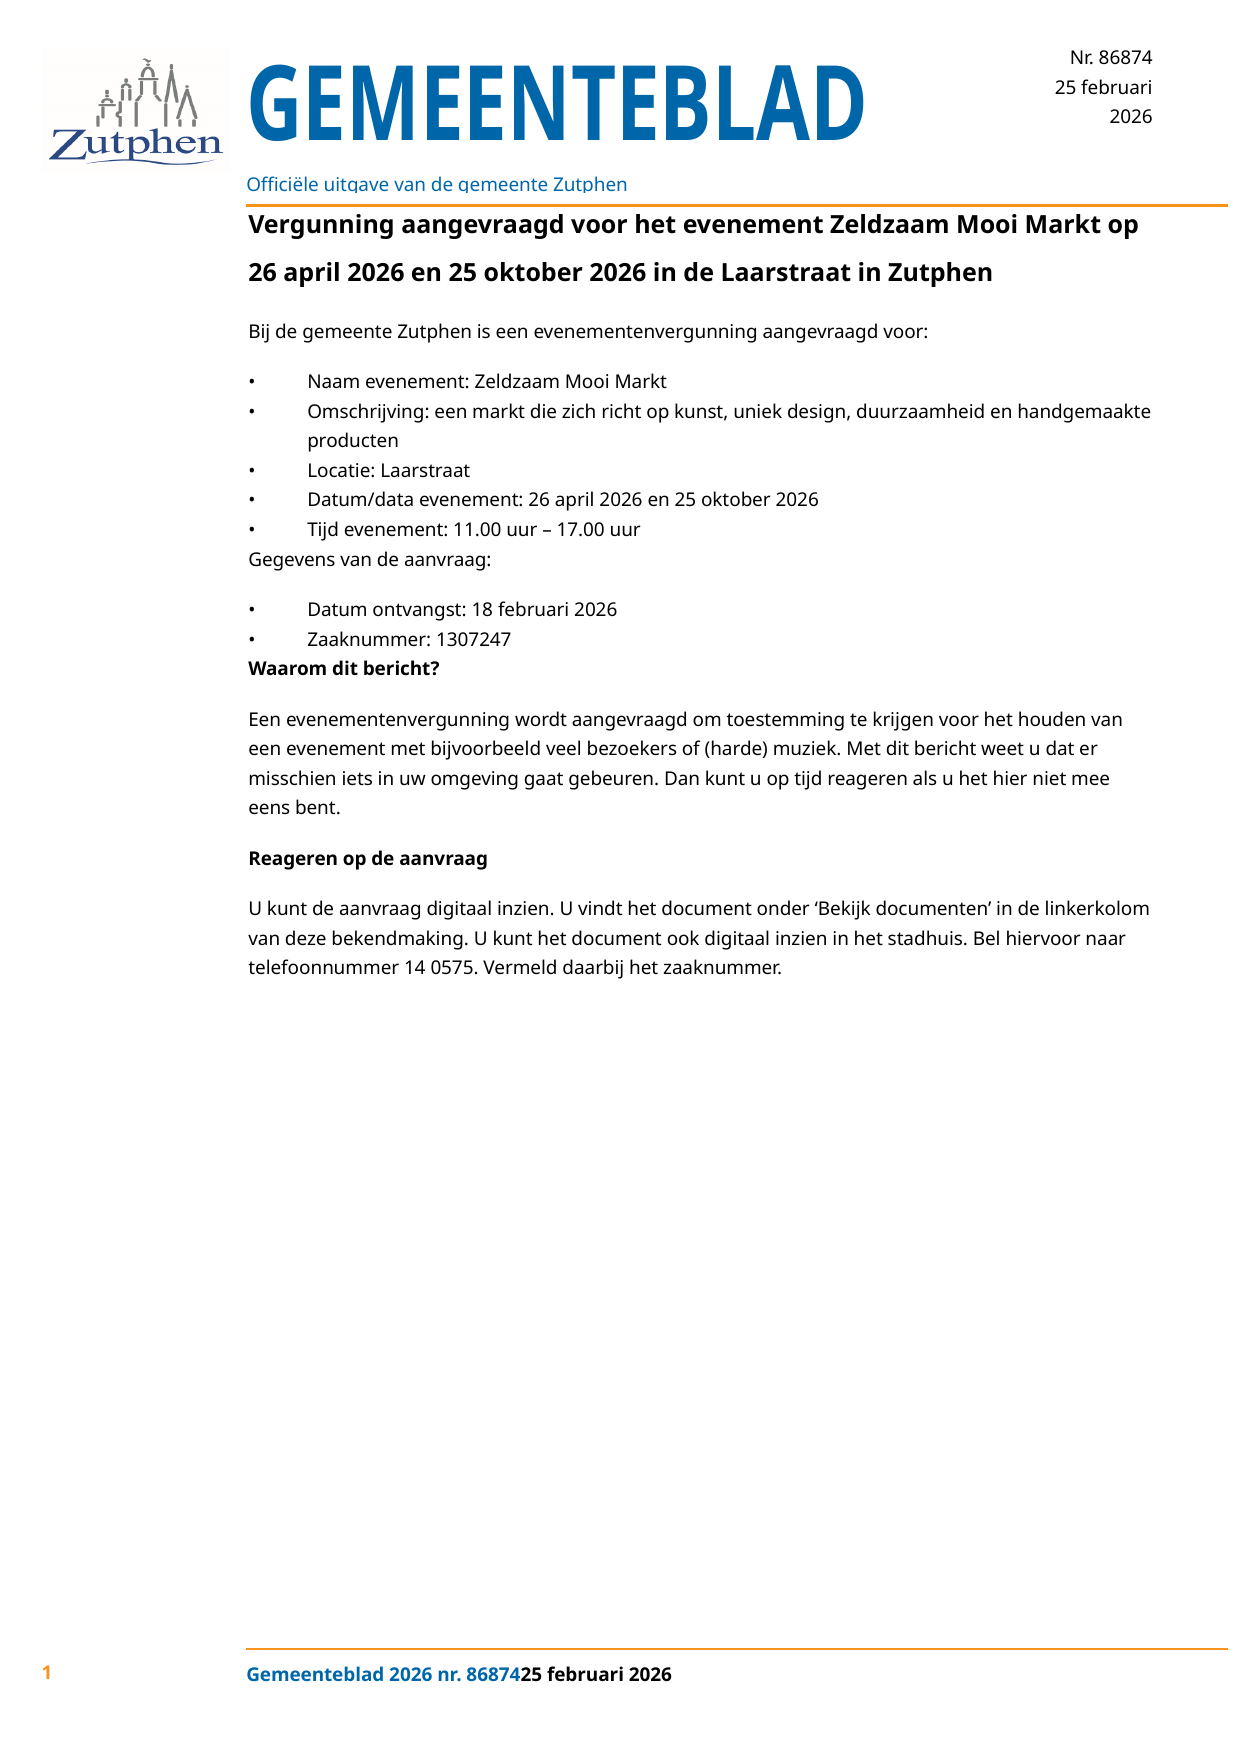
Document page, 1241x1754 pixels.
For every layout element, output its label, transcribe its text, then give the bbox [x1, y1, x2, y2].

text Een evenementenvergunning wordt aangevraagd om toestemming te krijgen voor het houden van een evenement met bijvoorbeeld veel bezoekers of (harde) muziek. Met dit bericht weet u dat er misschien iets in uw omgeving gaat gebeuren. Dan kunt u op tijd reageren als u het hier niet mee eens bent. [248, 706, 1152, 820]
text Waarom dit bericht? [248, 655, 1152, 681]
list Datum ontvangst: 18 februari 2026 [248, 596, 1152, 622]
picture [41, 47, 231, 172]
list Naam evenement: Zeldzaam Mooi Markt [248, 368, 1152, 394]
list Zaaknummer: 1307247 [248, 626, 1152, 652]
list Omschrijving: een markt die zich richt op kunst, uniek design, duurzaamheid en handgemaakte producten [248, 398, 1152, 453]
list Locatie: Laarstraat [248, 457, 1152, 483]
text Bij de gemeente Zutphen is een evenementenvergunning aangevraagd voor: [248, 318, 1152, 344]
list Tijd evenement: 11.00 uur – 17.00 uur [248, 516, 1152, 542]
text Gegevens van de aanvraag: [248, 546, 1152, 572]
text U kunt de aanvraag digitaal inzien. U vindt het document onder ‘Bekijk documenten’ in de linkerkolom van deze bekendmaking. U kunt het document ook digitaal inzien in het stadhuis. Bel hiervoor naar telefoonnummer 14 0575. Vermeld daarbij het zaaknummer. [248, 895, 1152, 980]
text Vergunning aangevraagd voor het evenement Zeldzaam Mooi Markt op 26 april 2026 en 25 oktober 2026 in de Laarstraat in Zutphen [248, 207, 1152, 288]
text Reageren op de aanvraag [248, 845, 1152, 871]
list Datum/data evenement: 26 april 2026 en 25 oktober 2026 [248, 487, 1152, 512]
